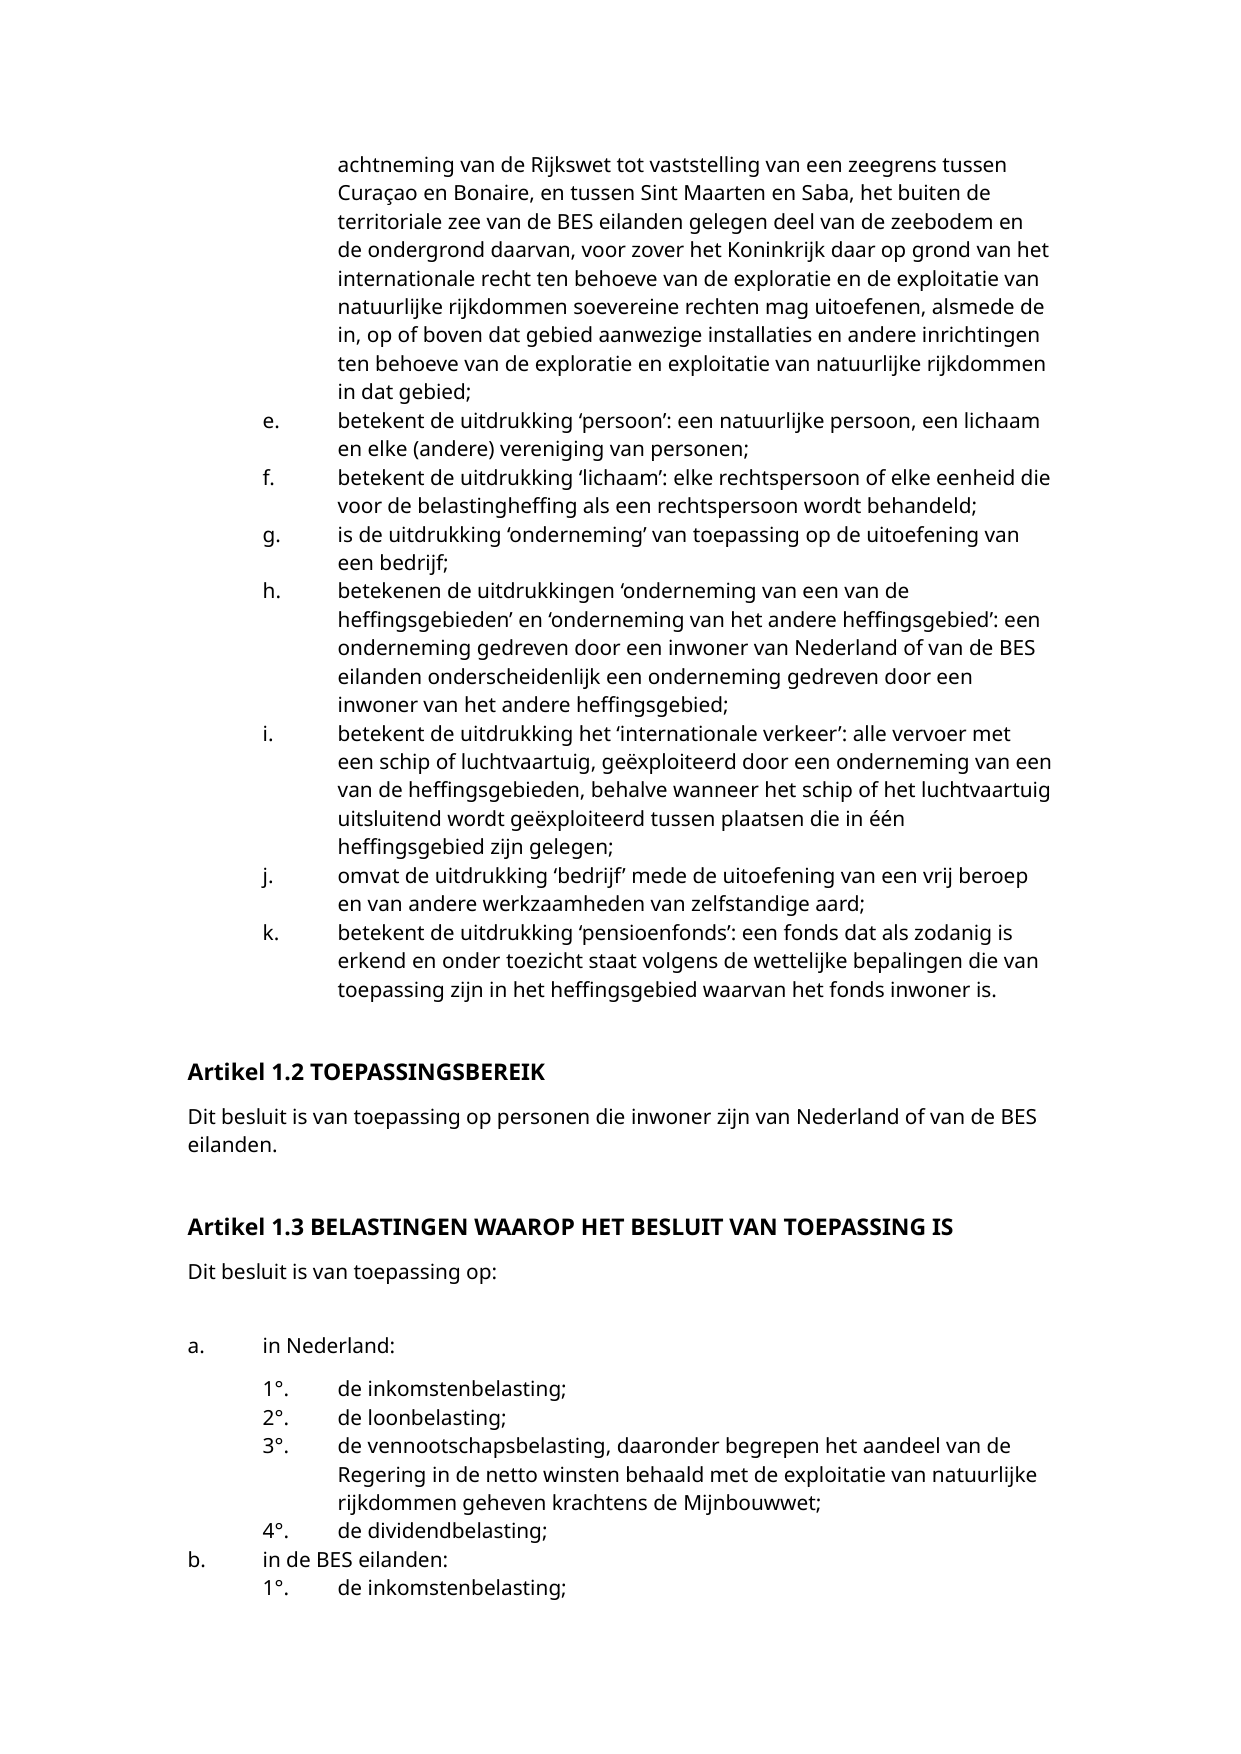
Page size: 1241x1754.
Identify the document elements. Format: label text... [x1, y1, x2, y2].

list is de uitdrukking ‘onderneming’ van toepassing op de uitoefening van een bedrijf; [262, 520, 1053, 577]
subtitle Artikel 1.3 BELASTINGEN WAAROP HET BESLUIT VAN TOEPASSING IS [187, 1211, 1053, 1242]
list betekent de uitdrukking het ‘internationale verkeer’: alle vervoer met een schip of luchtvaartuig, geëxploiteerd door een onderneming van een van de heffingsgebieden, behalve wanneer het schip of het luchtvaartuig uitsluitend wordt geëxploiteerd tussen plaatsen die in één heffingsgebied zijn gelegen; [262, 719, 1053, 861]
list betekent de uitdrukking ‘pensioenfonds’: een fonds dat als zodanig is erkend en onder toezicht staat volgens de wettelijke bepalingen die van toepassing zijn in het heffingsgebied waarvan het fonds inwoner is. [262, 918, 1053, 1003]
list in de BES eilanden: [187, 1545, 1053, 1573]
list de inkomstenbelasting; [262, 1573, 1053, 1602]
list betekent de uitdrukking ‘lichaam’: elke rechtspersoon of elke eenheid die voor de belastingheffing als een rechtspersoon wordt behandeld; [262, 463, 1053, 520]
list de inkomstenbelasting; [262, 1374, 1053, 1403]
list omvat de uitdrukking ‘bedrijf’ mede de uitoefening van een vrij beroep en van andere werkzaamheden van zelfstandige aard; [262, 861, 1053, 918]
list betekent de uitdrukking ‘persoon’: een natuurlijke persoon, een lichaam en elke (andere) vereniging van personen; [262, 406, 1053, 463]
text Dit besluit is van toepassing op: [187, 1257, 1053, 1286]
list in Nederland: [187, 1331, 1053, 1359]
list achtneming van de Rijkswet tot vaststelling van een zeegrens tussen Curaçao en Bonaire, en tussen Sint Maarten en Saba, het buiten de territoriale zee van de BES eilanden gelegen deel van de zeebodem en de ondergrond daarvan, voor zover het Koninkrijk daar op grond van het internationale recht ten behoeve van de exploratie en de exploitatie van natuurlijke rijkdommen soevereine rechten mag uitoefenen, alsmede de in, op of boven dat gebied aanwezige installaties en andere inrichtingen ten behoeve van de exploratie en exploitatie van natuurlijke rijkdommen in dat gebied; [262, 150, 1053, 406]
subtitle Artikel 1.2 TOEPASSINGSBEREIK [187, 1056, 1053, 1087]
list betekenen de uitdrukkingen ‘onderneming van een van de heffingsgebieden’ en ‘onderneming van het andere heffingsgebied’: een onderneming gedreven door een inwoner van Nederland of van de BES eilanden onderscheidenlijk een onderneming gedreven door een inwoner van het andere heffingsgebied; [262, 577, 1053, 719]
list de dividendbelasting; [262, 1517, 1053, 1545]
text Dit besluit is van toepassing op personen die inwoner zijn van Nederland of van de BES eilanden. [187, 1102, 1053, 1159]
list de vennootschapsbelasting, daaronder begrepen het aandeel van de Regering in de netto winsten behaald met de exploitatie van natuurlijke rijkdommen geheven krachtens de Mijnbouwwet; [262, 1431, 1053, 1517]
list de loonbelasting; [262, 1403, 1053, 1431]
